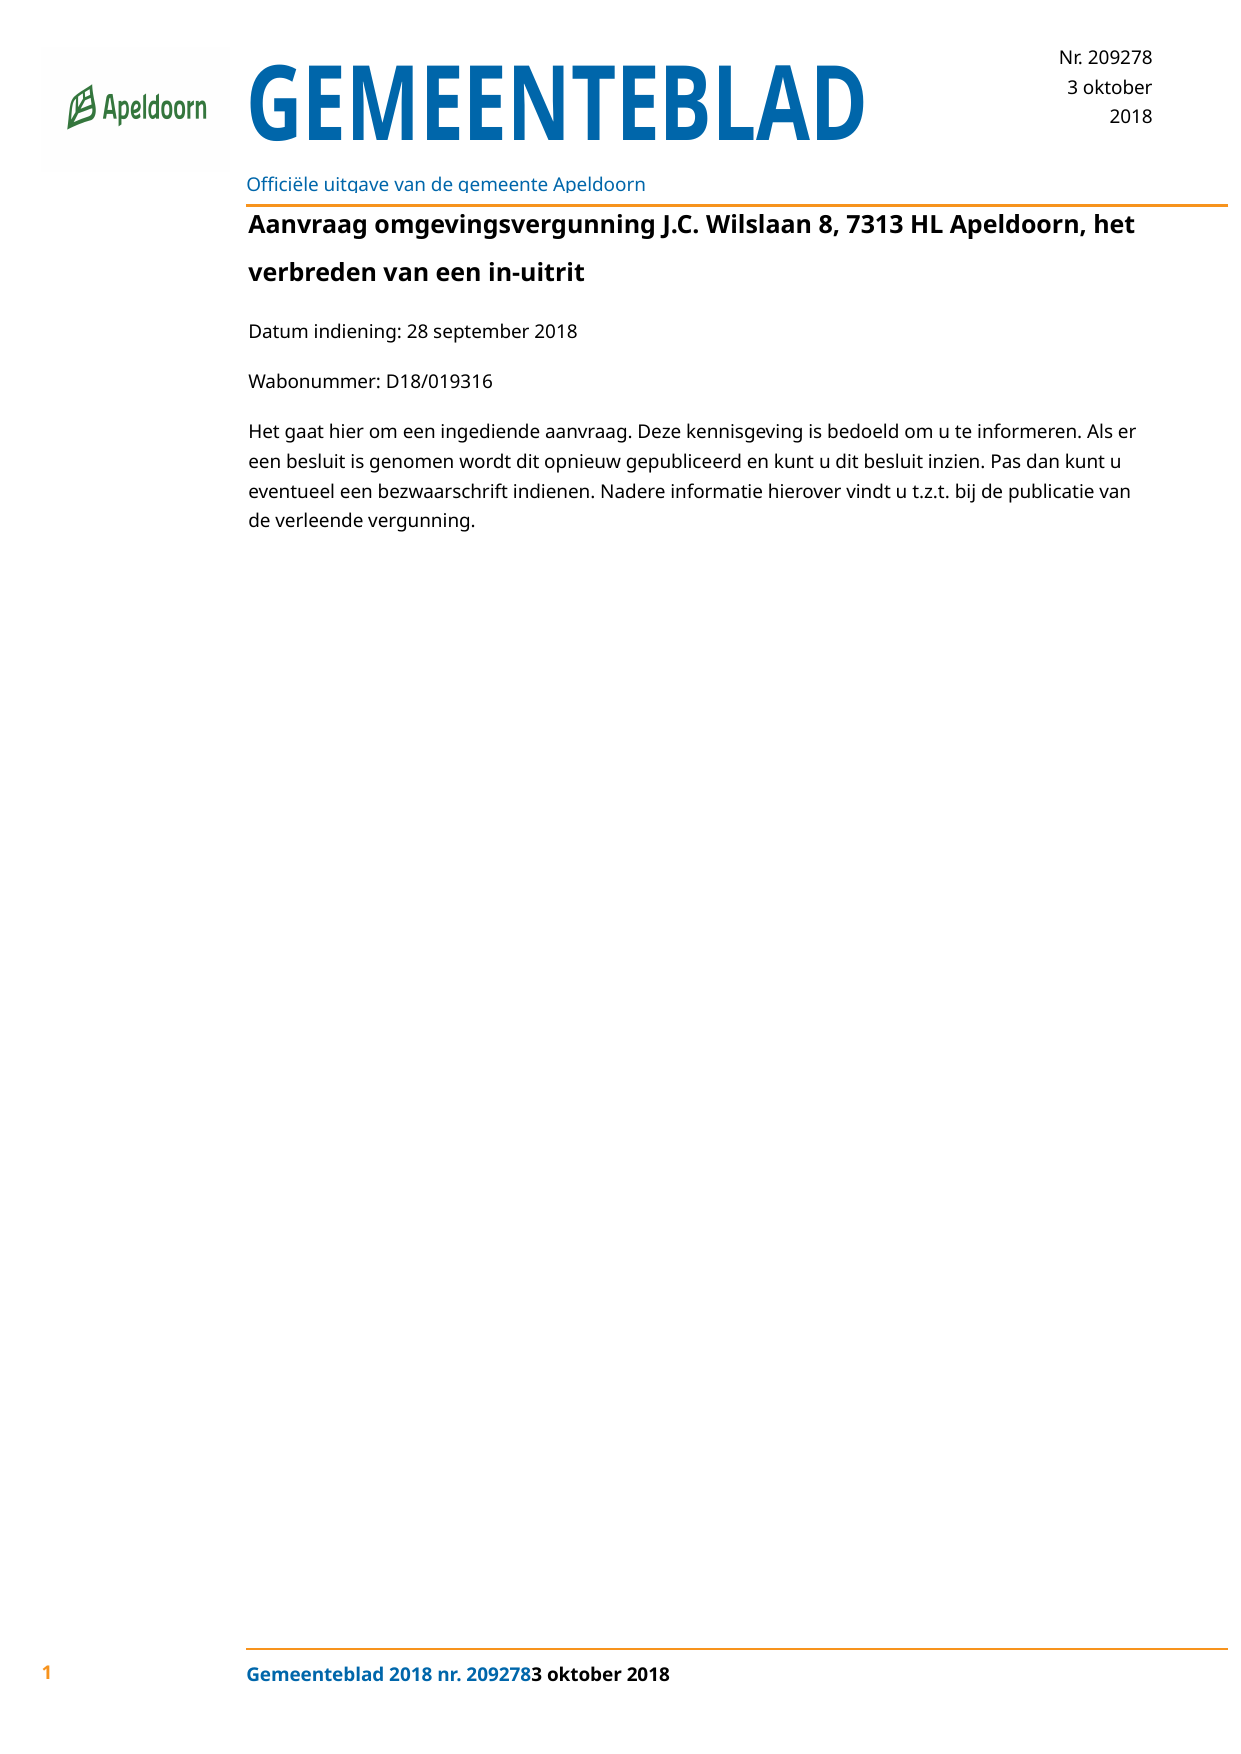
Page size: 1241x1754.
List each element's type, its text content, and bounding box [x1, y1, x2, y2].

text Aanvraag omgevingsvergunning J.C. Wilslaan 8, 7313 HL Apeldoorn, het verbreden van een in-uitrit [248, 207, 1152, 288]
picture [41, 47, 231, 172]
text Het gaat hier om een ingediende aanvraag. Deze kennisgeving is bedoeld om u te informeren. Als er een besluit is genomen wordt dit opnieuw gepubliceerd en kunt u dit besluit inzien. Pas dan kunt u eventueel een bezwaarschrift indienen. Nadere informatie hierover vindt u t.z.t. bij de publicatie van de verleende vergunning. [248, 419, 1152, 533]
text Datum indiening: 28 september 2018 [248, 318, 1152, 344]
text Wabonummer: D18/019316 [248, 368, 1152, 394]
